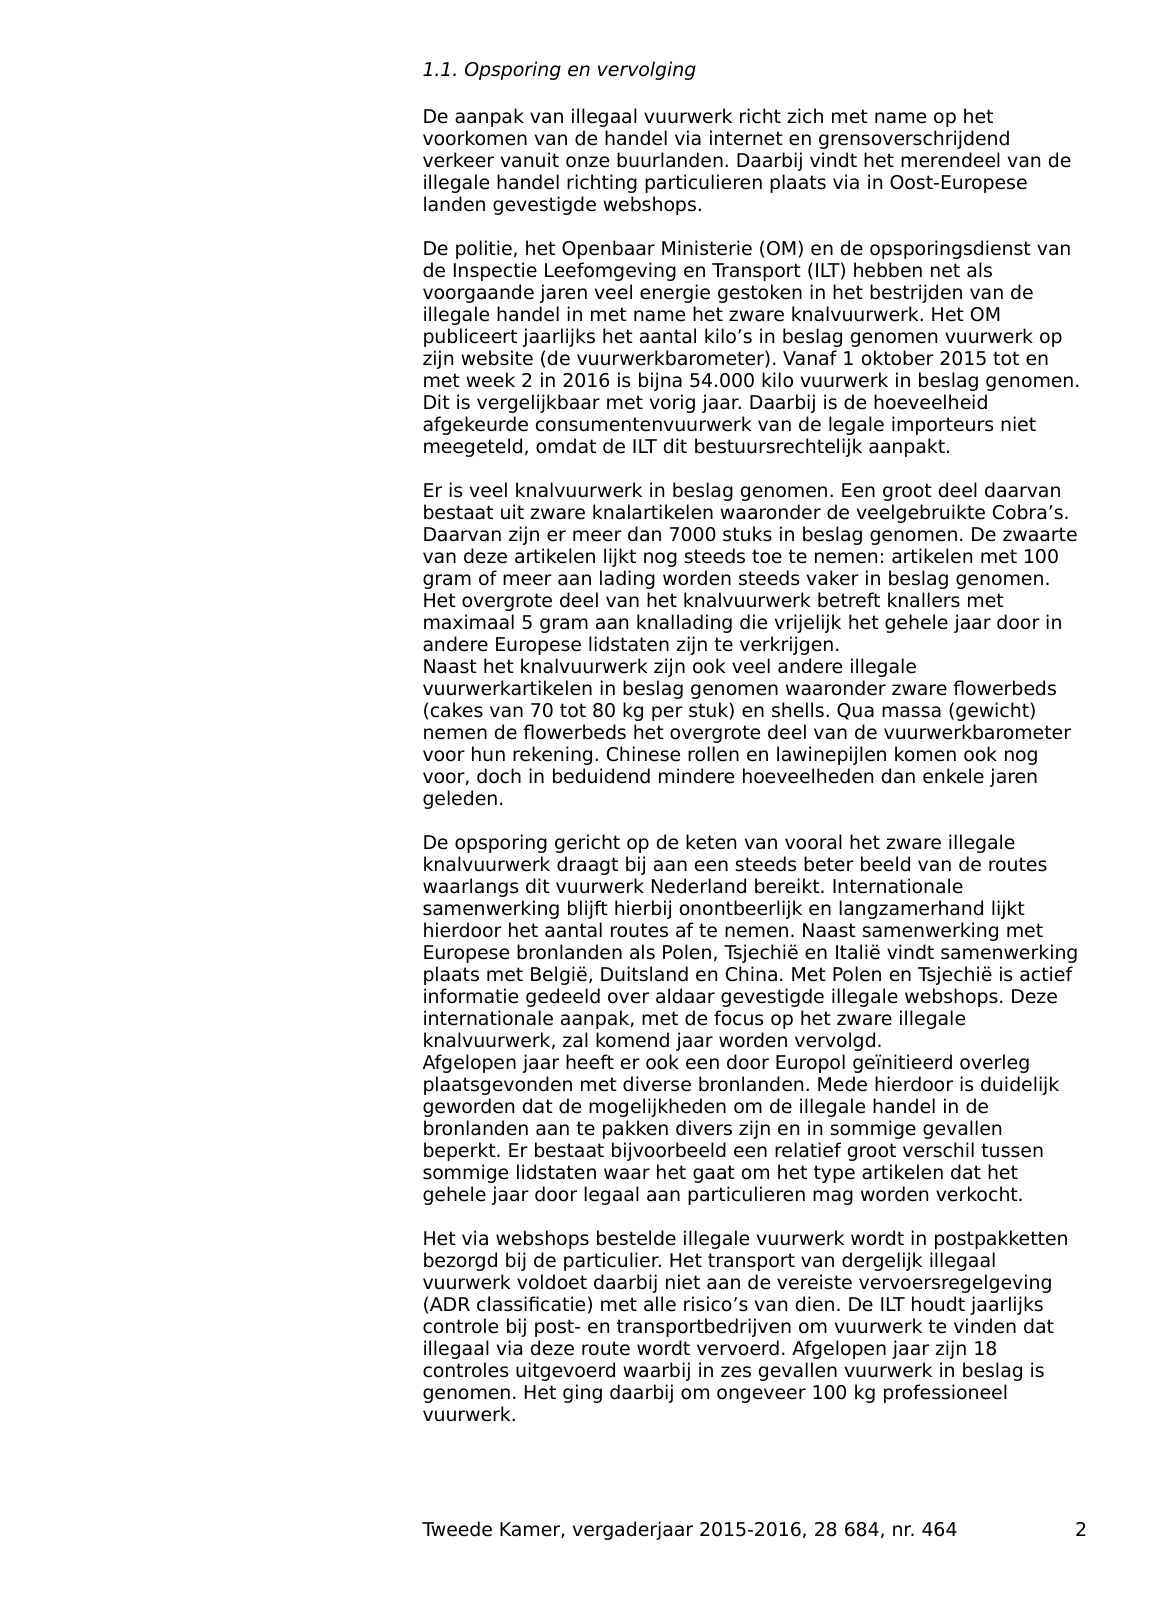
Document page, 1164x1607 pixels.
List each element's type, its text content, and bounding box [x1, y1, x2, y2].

subtitle 1.1. Opsporing en vervolging [422, 59, 1087, 81]
text Er is veel knalvuurwerk in beslag genomen. Een groot deel daarvan bestaat uit zware knalartikelen waaronder de veelgebruikte Cobra’s. Daarvan zijn er meer dan 7000 stuks in beslag genomen. De zwaarte van deze artikelen lijkt nog steeds toe te nemen: artikelen met 100 gram of meer aan lading worden steeds vaker in beslag genomen. Het overgrote deel van het knalvuurwerk betreft knallers met maximaal 5 gram aan knallading die vrijelijk het gehele jaar door in andere Europese lidstaten zijn te verkrijgen. [422, 480, 1087, 656]
text De opsporing gericht op de keten van vooral het zware illegale knalvuurwerk draagt bij aan een steeds beter beeld van de routes waarlangs dit vuurwerk Nederland bereikt. Internationale samenwerking blijft hierbij onontbeerlijk en langzamerhand lijkt hierdoor het aantal routes af te nemen. Naast samenwerking met Europese bronlanden als Polen, Tsjechië en Italië vindt samenwerking plaats met België, Duitsland en China. Met Polen en Tsjechië is actief informatie gedeeld over aldaar gevestigde illegale webshops. Deze internationale aanpak, met de focus op het zware illegale knalvuurwerk, zal komend jaar worden vervolgd. [422, 832, 1087, 1052]
text De aanpak van illegaal vuurwerk richt zich met name op het voorkomen van de handel via internet en grensoverschrijdend verkeer vanuit onze buurlanden. Daarbij vindt het merendeel van de illegale handel richting particulieren plaats via in Oost-Europese landen gevestigde webshops. [422, 106, 1087, 216]
text De politie, het Openbaar Ministerie (OM) en de opsporingsdienst van de Inspectie Leefomgeving en Transport (ILT) hebben net als voorgaande jaren veel energie gestoken in het bestrijden van de illegale handel in met name het zware knalvuurwerk. Het OM publiceert jaarlijks het aantal kilo’s in beslag genomen vuurwerk op zijn website (de vuurwerkbarometer). Vanaf 1 oktober 2015 tot en met week 2 in 2016 is bijna 54.000 kilo vuurwerk in beslag genomen. Dit is vergelijkbaar met vorig jaar. Daarbij is de hoeveelheid afgekeurde consumentenvuurwerk van de legale importeurs niet meegeteld, omdat de ILT dit bestuursrechtelijk aanpakt. [422, 238, 1087, 458]
text Afgelopen jaar heeft er ook een door Europol geïnitieerd overleg plaatsgevonden met diverse bronlanden. Mede hierdoor is duidelijk geworden dat de mogelijkheden om de illegale handel in de bronlanden aan te pakken divers zijn en in sommige gevallen beperkt. Er bestaat bijvoorbeeld een relatief groot verschil tussen sommige lidstaten waar het gaat om het type artikelen dat het gehele jaar door legaal aan particulieren mag worden verkocht. [422, 1052, 1087, 1206]
text Het via webshops bestelde illegale vuurwerk wordt in postpakketten bezorgd bij de particulier. Het transport van dergelijk illegaal vuurwerk voldoet daarbij niet aan de vereiste vervoersregelgeving (ADR classificatie) met alle risico’s van dien. De ILT houdt jaarlijks controle bij post- en transportbedrijven om vuurwerk te vinden dat illegaal via deze route wordt vervoerd. Afgelopen jaar zijn 18 controles uitgevoerd waarbij in zes gevallen vuurwerk in beslag is genomen. Het ging daarbij om ongeveer 100 kg professioneel vuurwerk. [422, 1228, 1087, 1426]
text Naast het knalvuurwerk zijn ook veel andere illegale vuurwerkartikelen in beslag genomen waaronder zware flowerbeds (cakes van 70 tot 80 kg per stuk) en shells. Qua massa (gewicht) nemen de flowerbeds het overgrote deel van de vuurwerkbarometer voor hun rekening. Chinese rollen en lawinepijlen komen ook nog voor, doch in beduidend mindere hoeveelheden dan enkele jaren geleden. [422, 656, 1087, 810]
